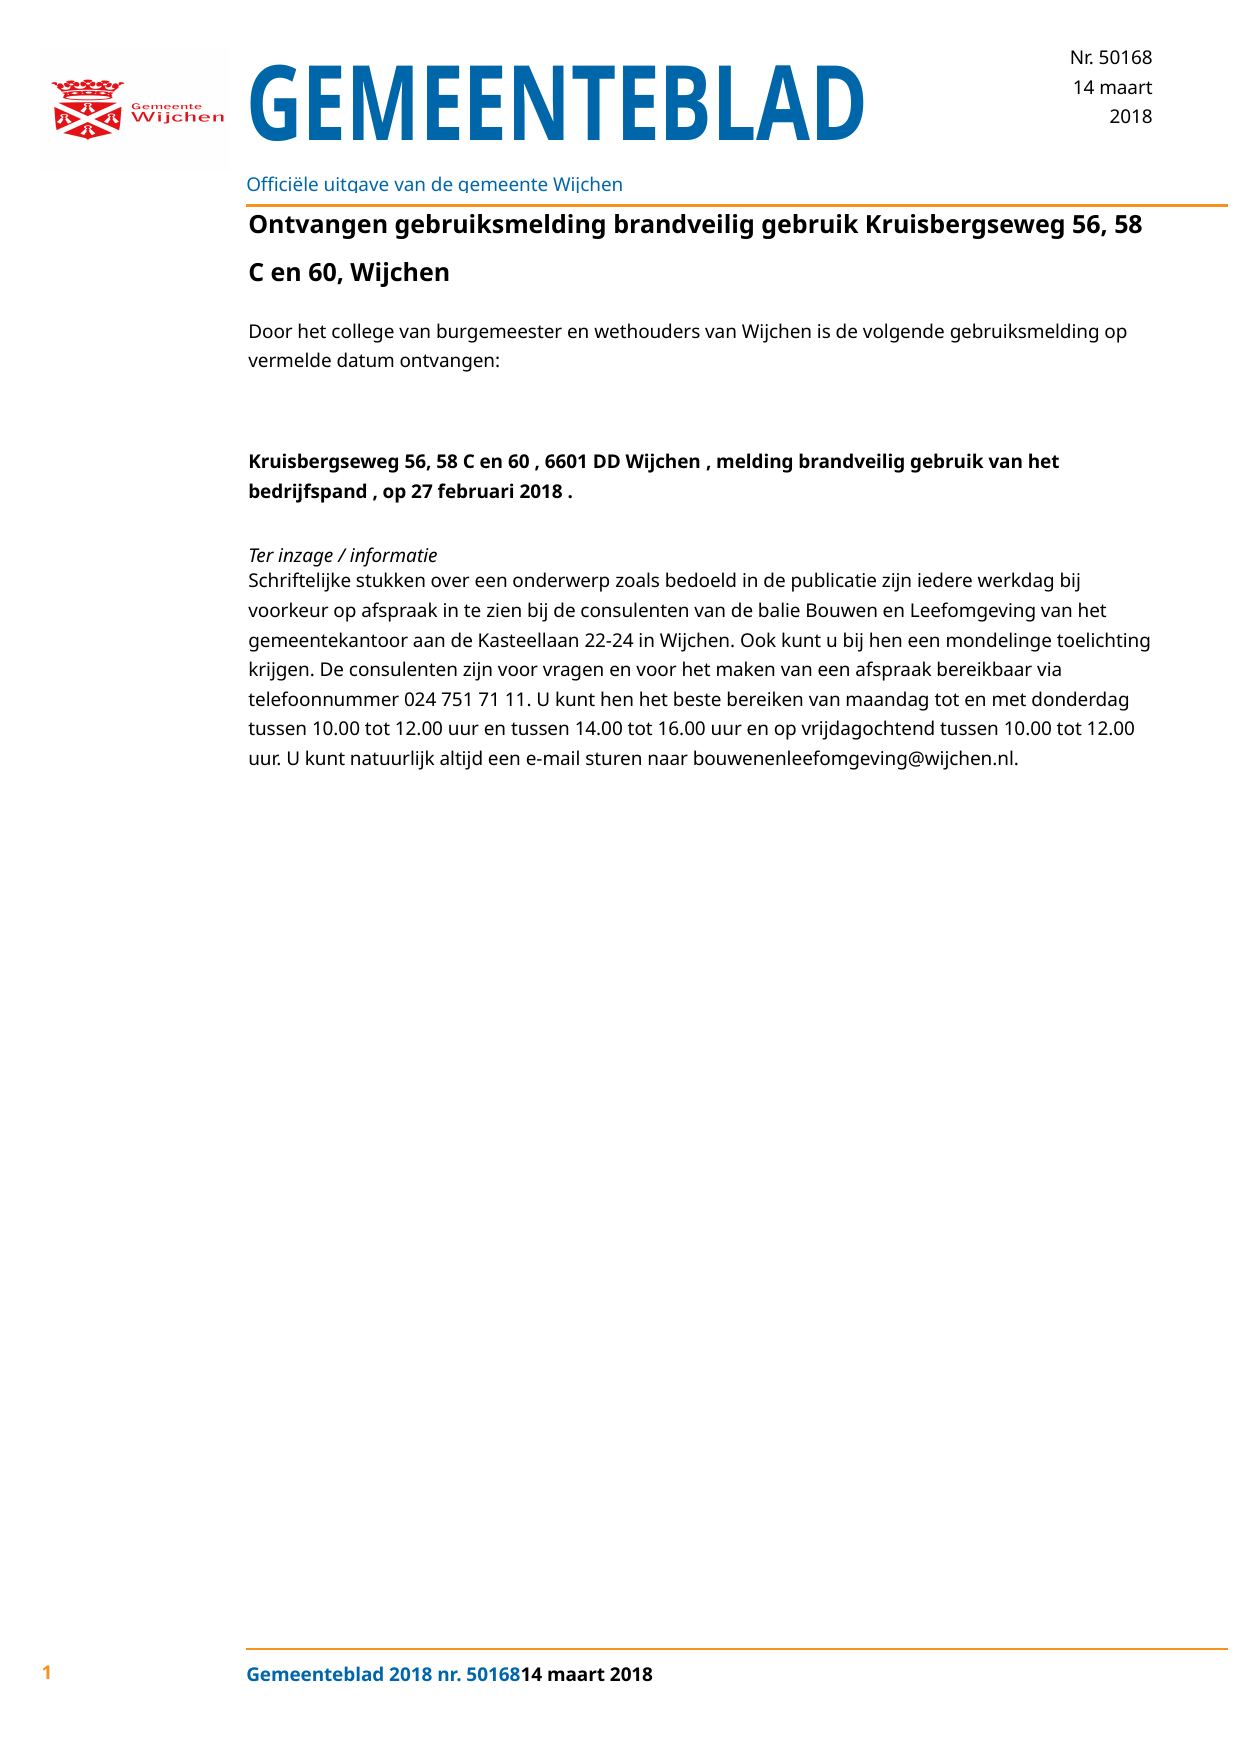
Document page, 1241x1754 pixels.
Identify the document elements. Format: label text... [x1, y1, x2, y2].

text Kruisbergseweg 56, 58 C en 60 , 6601 DD Wijchen , melding brandveilig gebruik van het bedrijfspand , op 27 februari 2018 . [248, 448, 1152, 504]
text Ter inzage / informatie [248, 542, 1152, 568]
text Schriftelijke stukken over een onderwerp zoals bedoeld in de publicatie zijn iedere werkdag bij voorkeur op afspraak in te zien bij de consulenten van de balie Bouwen en Leefomgeving van het gemeentekantoor aan de Kasteellaan 22-24 in Wijchen. Ook kunt u bij hen een mondelinge toelichting krijgen. De consulenten zijn voor vragen en voor het maken van een afspraak bereikbaar via telefoonnummer 024 751 71 11. U kunt hen het beste bereiken van maandag tot en met donderdag tussen 10.00 tot 12.00 uur en tussen 14.00 tot 16.00 uur en op vrijdagochtend tussen 10.00 tot 12.00 uur. U kunt natuurlijk altijd een e-mail sturen naar bouwenenleefomgeving@wijchen.nl. [248, 568, 1152, 771]
text Ontvangen gebruiksmelding brandveilig gebruik Kruisbergseweg 56, 58 C en 60, Wijchen [248, 207, 1152, 288]
text Door het college van burgemeester en wethouders van Wijchen is de volgende gebruiksmelding op vermelde datum ontvangen: [248, 318, 1152, 373]
picture [41, 47, 231, 172]
